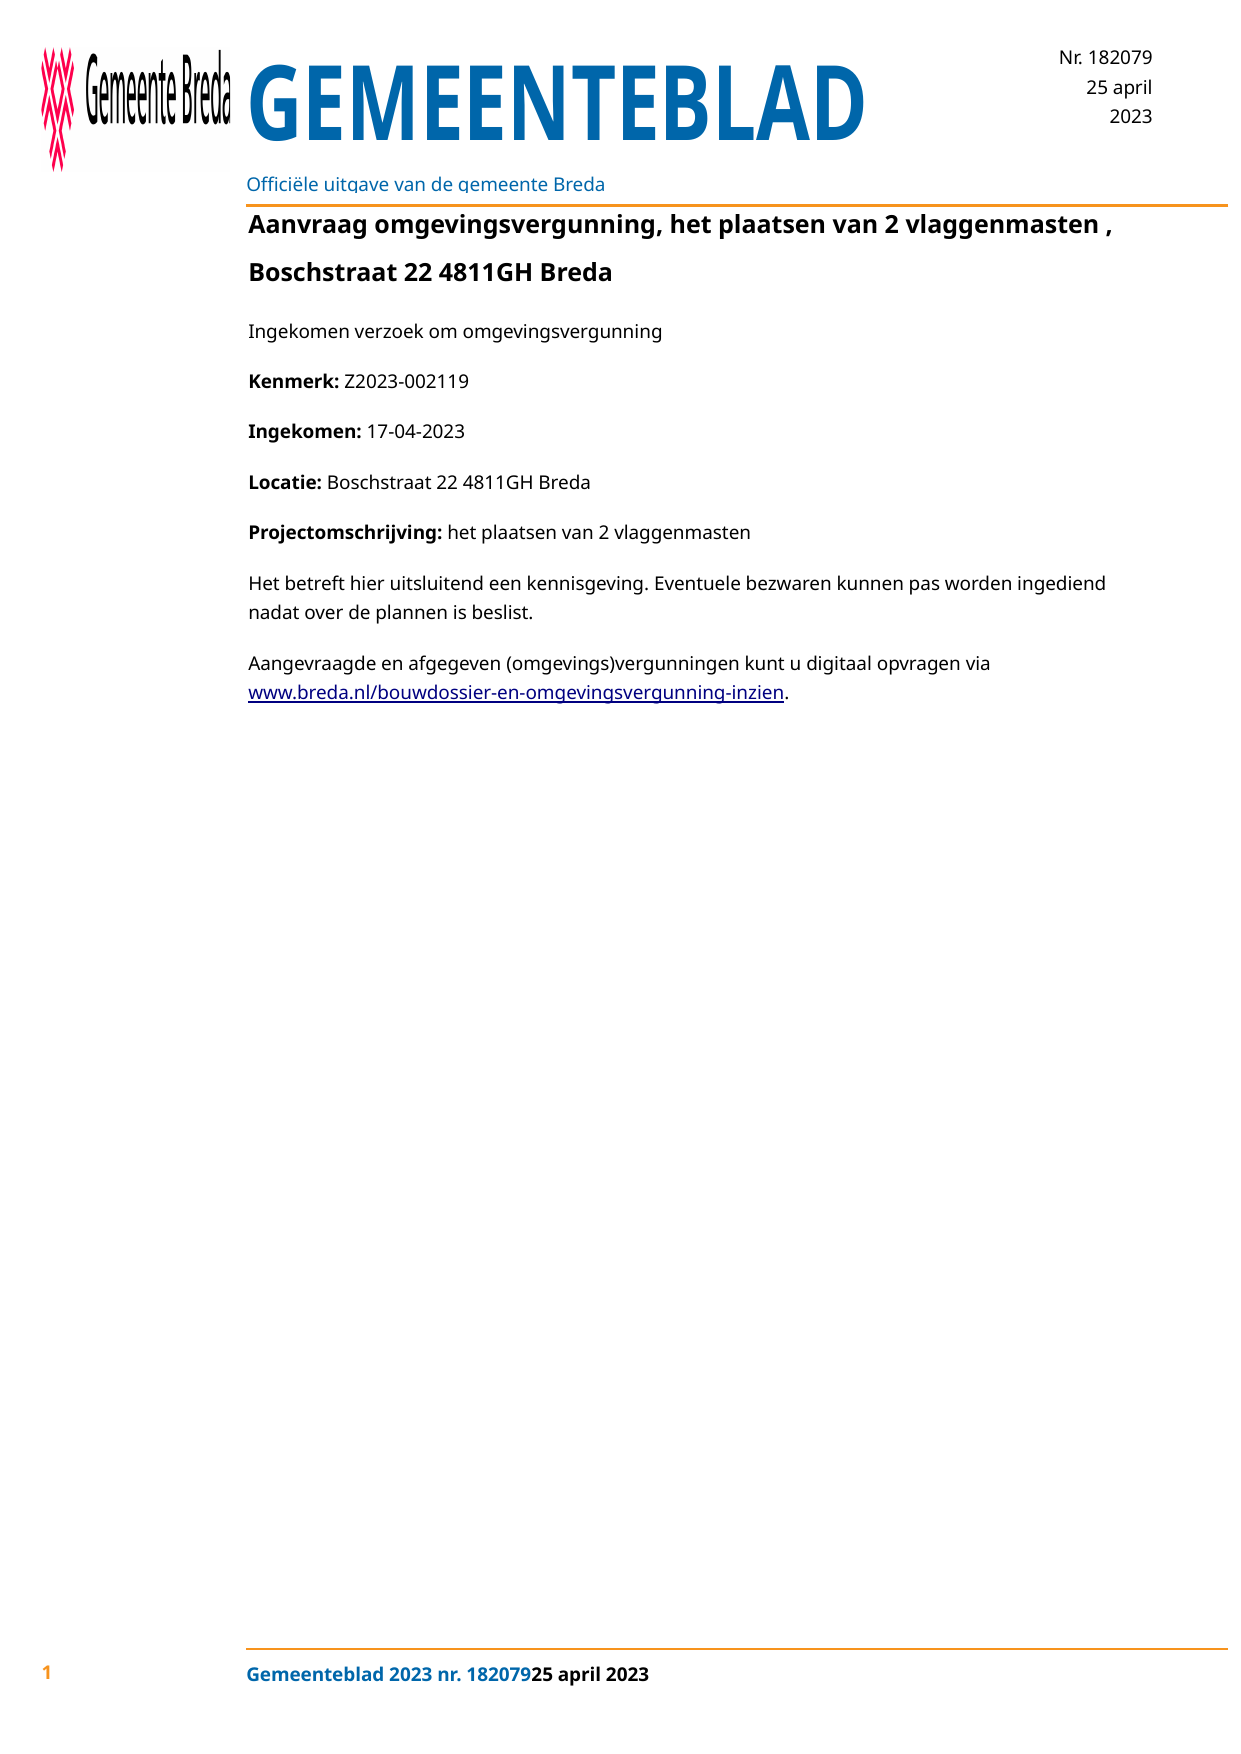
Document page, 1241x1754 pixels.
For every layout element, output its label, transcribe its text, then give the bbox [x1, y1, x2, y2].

text Projectomschrijving: het plaatsen van 2 vlaggenmasten [248, 519, 1152, 545]
picture [41, 47, 231, 172]
text Ingekomen verzoek om omgevingsvergunning [248, 318, 1152, 344]
text Het betreft hier uitsluitend een kennisgeving. Eventuele bezwaren kunnen pas worden ingediend nadat over de plannen is beslist. [248, 570, 1152, 625]
text Locatie: Boschstraat 22 4811GH Breda [248, 469, 1152, 495]
text Ingekomen: 17-04-2023 [248, 419, 1152, 444]
text Kenmerk: Z2023-002119 [248, 368, 1152, 394]
text Aangevraagde en afgegeven (omgevings)vergunningen kunt u digitaal opvragen via www.breda.nl/bouwdossier-en-omgevingsvergunning-inzien. [248, 650, 1152, 705]
text Aanvraag omgevingsvergunning, het plaatsen van 2 vlaggenmasten , Boschstraat 22 4811GH Breda [248, 207, 1152, 288]
